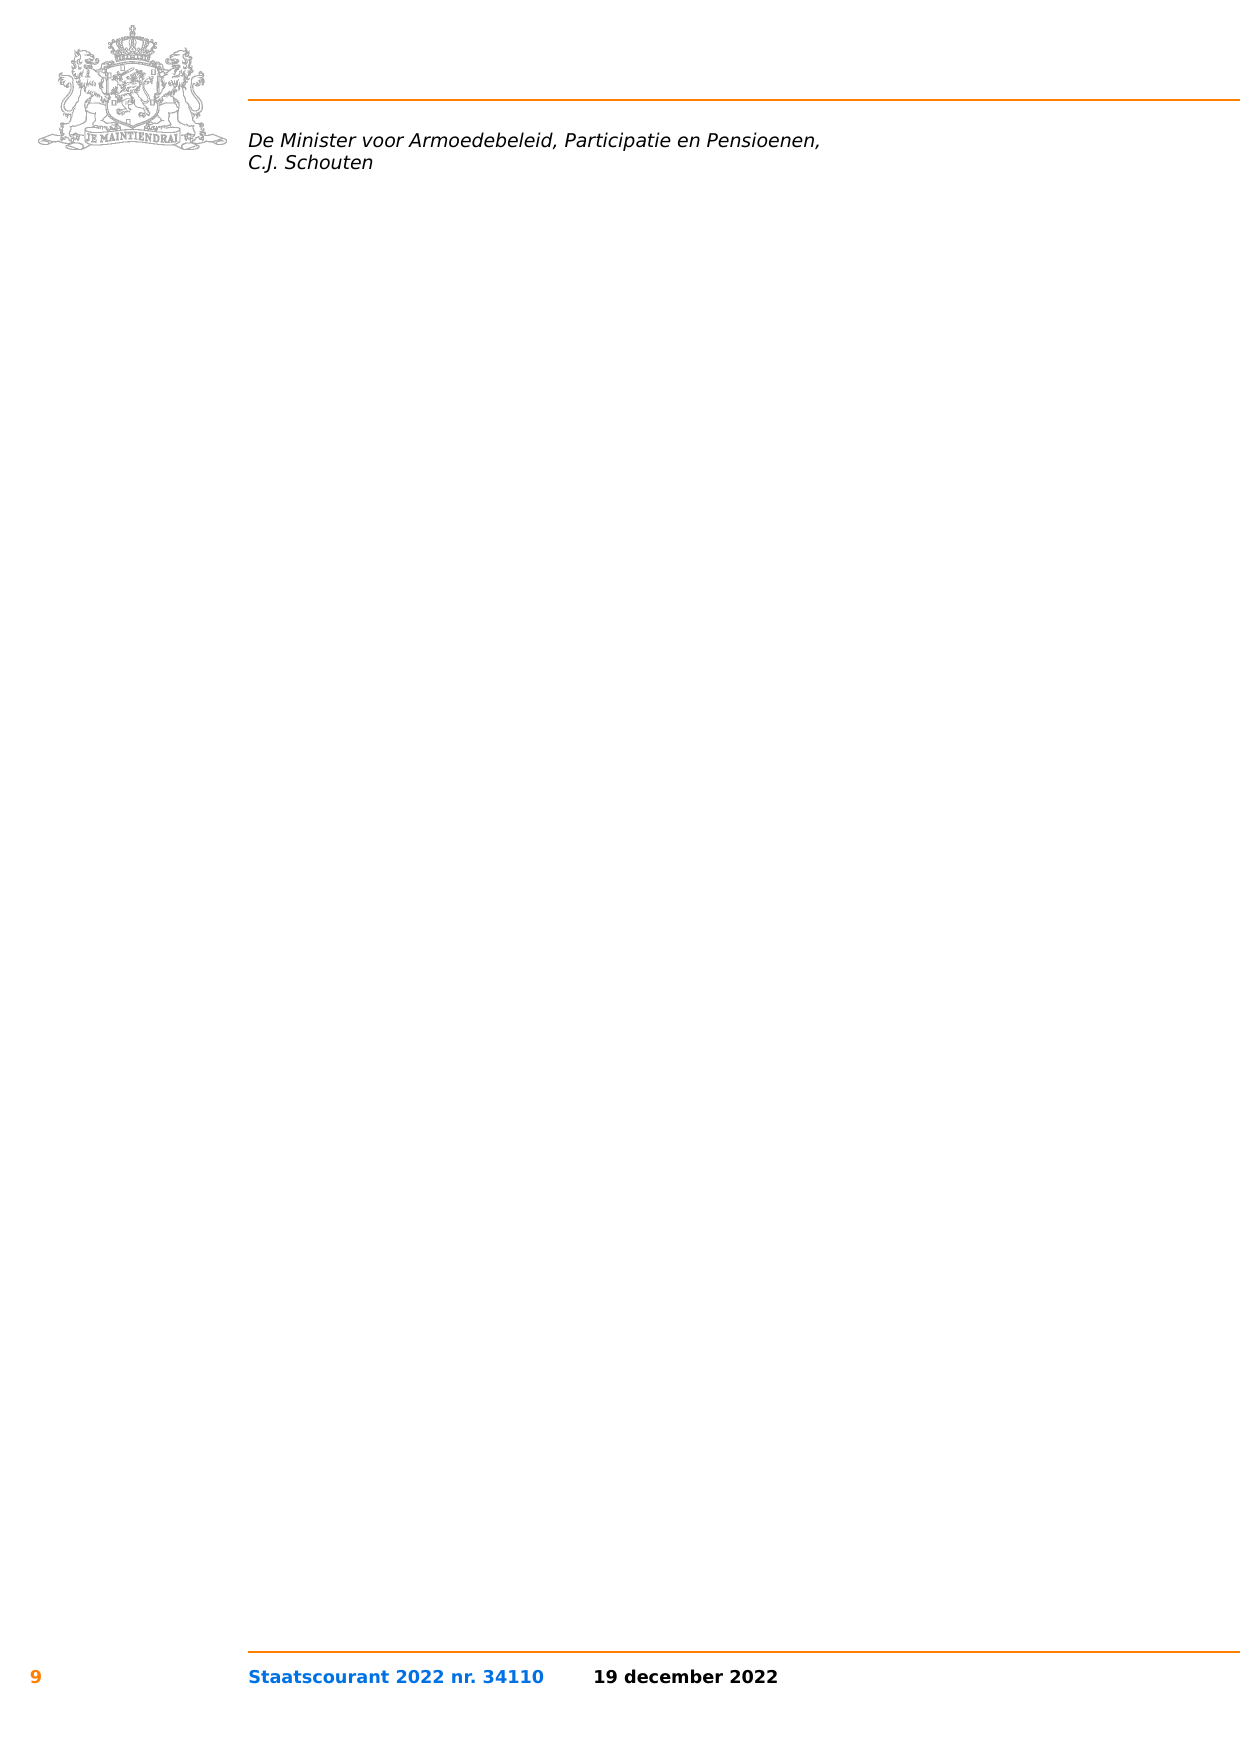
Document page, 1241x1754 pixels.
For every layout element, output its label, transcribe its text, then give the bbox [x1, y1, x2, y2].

text De Minister voor Armoedebeleid, Participatie en Pensioenen, C.J. Schouten [248, 130, 1163, 174]
picture [38, 25, 227, 150]
